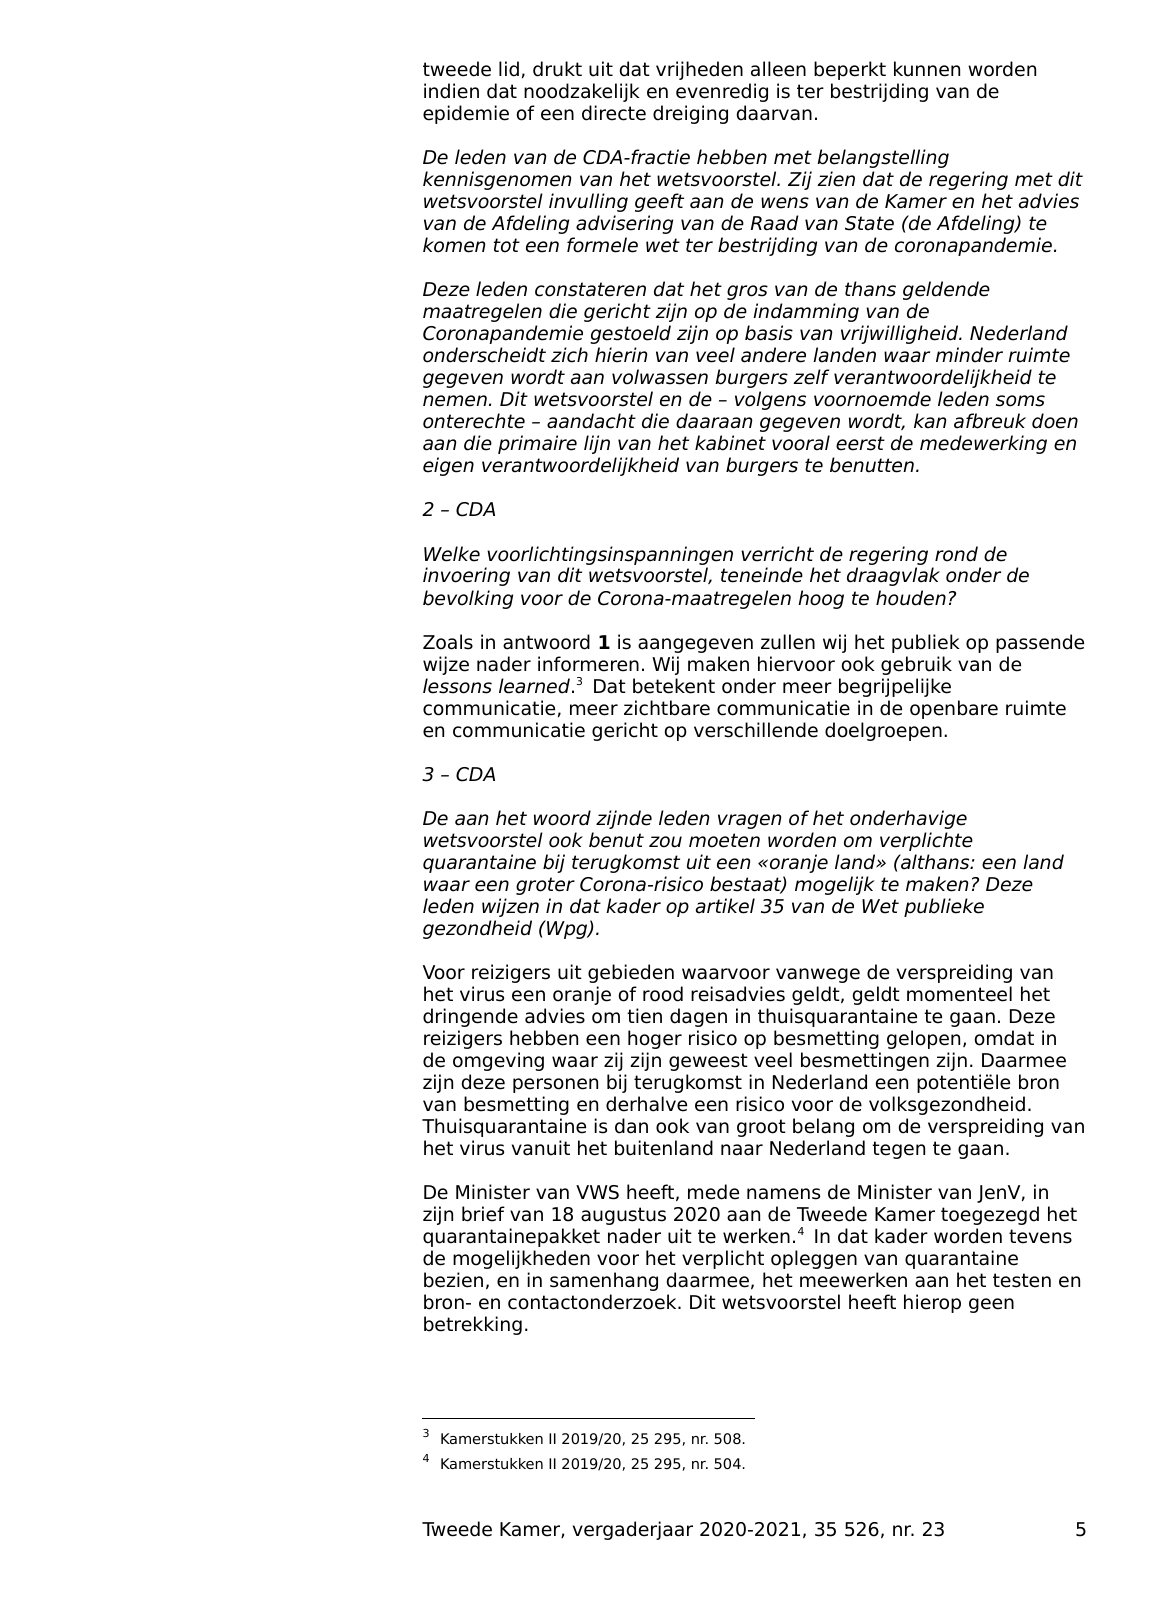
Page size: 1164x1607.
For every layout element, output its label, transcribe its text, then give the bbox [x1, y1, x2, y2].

text De aan het woord zijnde leden vragen of het onderhavige wetsvoorstel ook benut zou moeten worden om verplichte quarantaine bij terugkomst uit een «oranje land» (althans: een land waar een groter Corona-risico bestaat) mogelijk te maken? Deze leden wijzen in dat kader op artikel 35 van de Wet publieke gezondheid (Wpg). [422, 808, 1087, 940]
text Zoals in antwoord 1 is aangegeven zullen wij het publiek op passende wijze nader informeren. Wij maken hiervoor ook gebruik van de lessons learned. Dat betekent onder meer begrijpelijke communicatie, meer zichtbare communicatie in de openbare ruimte en communicatie gericht op verschillende doelgroepen. [422, 632, 1087, 741]
text Welke voorlichtingsinspanningen verricht de regering rond de invoering van dit wetsvoorstel, teneinde het draagvlak onder de bevolking voor de Corona-maatregelen hoog te houden? [422, 543, 1087, 609]
text De leden van de CDA-fractie hebben met belangstelling kennisgenomen van het wetsvoorstel. Zij zien dat de regering met dit wetsvoorstel invulling geeft aan de wens van de Kamer en het advies van de Afdeling advisering van de Raad van State (de Afdeling) te komen tot een formele wet ter bestrijding van de coronapandemie. [422, 147, 1087, 257]
text tweede lid, drukt uit dat vrijheden alleen beperkt kunnen worden indien dat noodzakelijk en evenredig is ter bestrijding van de epidemie of een directe dreiging daarvan. [422, 59, 1087, 125]
subtitle 2 – CDA [422, 499, 1087, 521]
text Kamerstukken II 2019/20, 25 295, nr. 508. [422, 1427, 1087, 1449]
text De Minister van VWS heeft, mede namens de Minister van JenV, in zijn brief van 18 augustus 2020 aan de Tweede Kamer toegezegd het quarantainepakket nader uit te werken. In dat kader worden tevens de mogelijkheden voor het verplicht opleggen van quarantaine bezien, en in samenhang daarmee, het meewerken aan het testen en bron- en contactonderzoek. Dit wetsvoorstel heeft hierop geen betrekking. [422, 1182, 1087, 1336]
text Deze leden constateren dat het gros van de thans geldende maatregelen die gericht zijn op de indamming van de Coronapandemie gestoeld zijn op basis van vrijwilligheid. Nederland onderscheidt zich hierin van veel andere landen waar minder ruimte gegeven wordt aan volwassen burgers zelf verantwoordelijkheid te nemen. Dit wetsvoorstel en de – volgens voornoemde leden soms onterechte – aandacht die daaraan gegeven wordt, kan afbreuk doen aan die primaire lijn van het kabinet vooral eerst de medewerking en eigen verantwoordelijkheid van burgers te benutten. [422, 279, 1087, 477]
text Kamerstukken II 2019/20, 25 295, nr. 504. [422, 1452, 1087, 1474]
text Voor reizigers uit gebieden waarvoor vanwege de verspreiding van het virus een oranje of rood reisadvies geldt, geldt momenteel het dringende advies om tien dagen in thuisquarantaine te gaan. Deze reizigers hebben een hoger risico op besmetting gelopen, omdat in de omgeving waar zij zijn geweest veel besmettingen zijn. Daarmee zijn deze personen bij terugkomst in Nederland een potentiële bron van besmetting en derhalve een risico voor de volksgezondheid. Thuisquarantaine is dan ook van groot belang om de verspreiding van het virus vanuit het buitenland naar Nederland tegen te gaan. [422, 962, 1087, 1160]
subtitle 3 – CDA [422, 764, 1087, 786]
